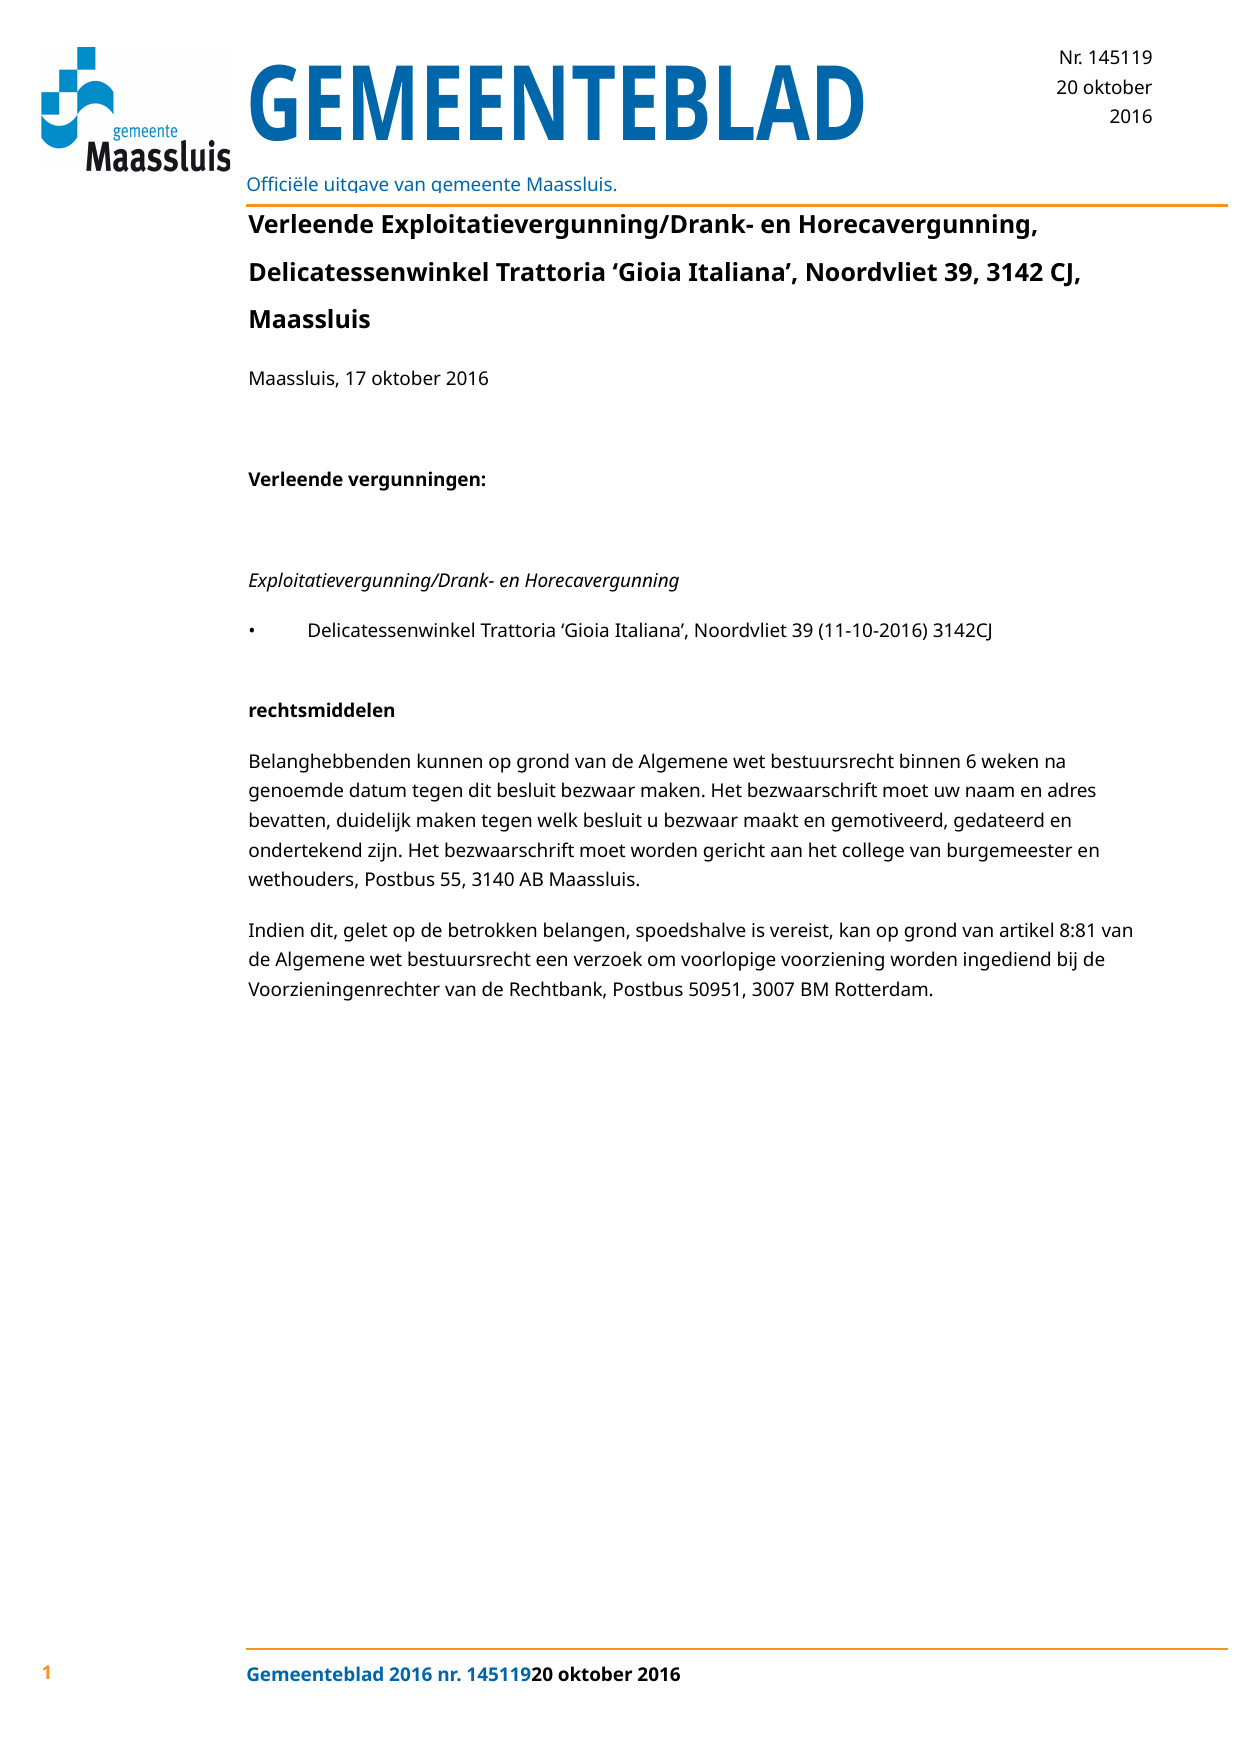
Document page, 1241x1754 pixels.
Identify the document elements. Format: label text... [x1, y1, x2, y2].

list Delicatessenwinkel Trattoria ‘Gioia Italiana’, Noordvliet 39 (11-10-2016) 3142CJ [248, 618, 1152, 643]
text Indien dit, gelet op de betrokken belangen, spoedshalve is vereist, kan op grond van artikel 8:81 van de Algemene wet bestuursrecht een verzoek om voorlopige voorziening worden ingediend bij de Voorzieningenrechter van de Rechtbank, Postbus 50951, 3007 BM Rotterdam. [248, 917, 1152, 1002]
text Maassluis, 17 oktober 2016 [248, 366, 1152, 391]
picture [41, 47, 77, 92]
text Exploitatievergunning/Drank- en Horecavergunning [248, 567, 1152, 593]
text Belanghebbenden kunnen op grond van de Algemene wet bestuursrecht binnen 6 weken na genoemde datum tegen dit besluit bezwaar maken. Het bezwaarschrift moet uw naam en adres bevatten, duidelijk maken tegen welk besluit u bezwaar maakt en gemotiveerd, gedateerd en ondertekend zijn. Het bezwaarschrift moet worden gericht aan het college van burgemeester en wethouders, Postbus 55, 3140 AB Maassluis. [248, 748, 1152, 892]
text rechtsmiddelen [248, 698, 1152, 723]
picture [41, 47, 231, 172]
text Verleende Exploitatievergunning/Drank- en Horecavergunning, Delicatessenwinkel Trattoria ‘Gioia Italiana’, Noordvliet 39, 3142 CJ, Maassluis [248, 207, 1152, 336]
text Verleende vergunningen: [248, 466, 1152, 492]
